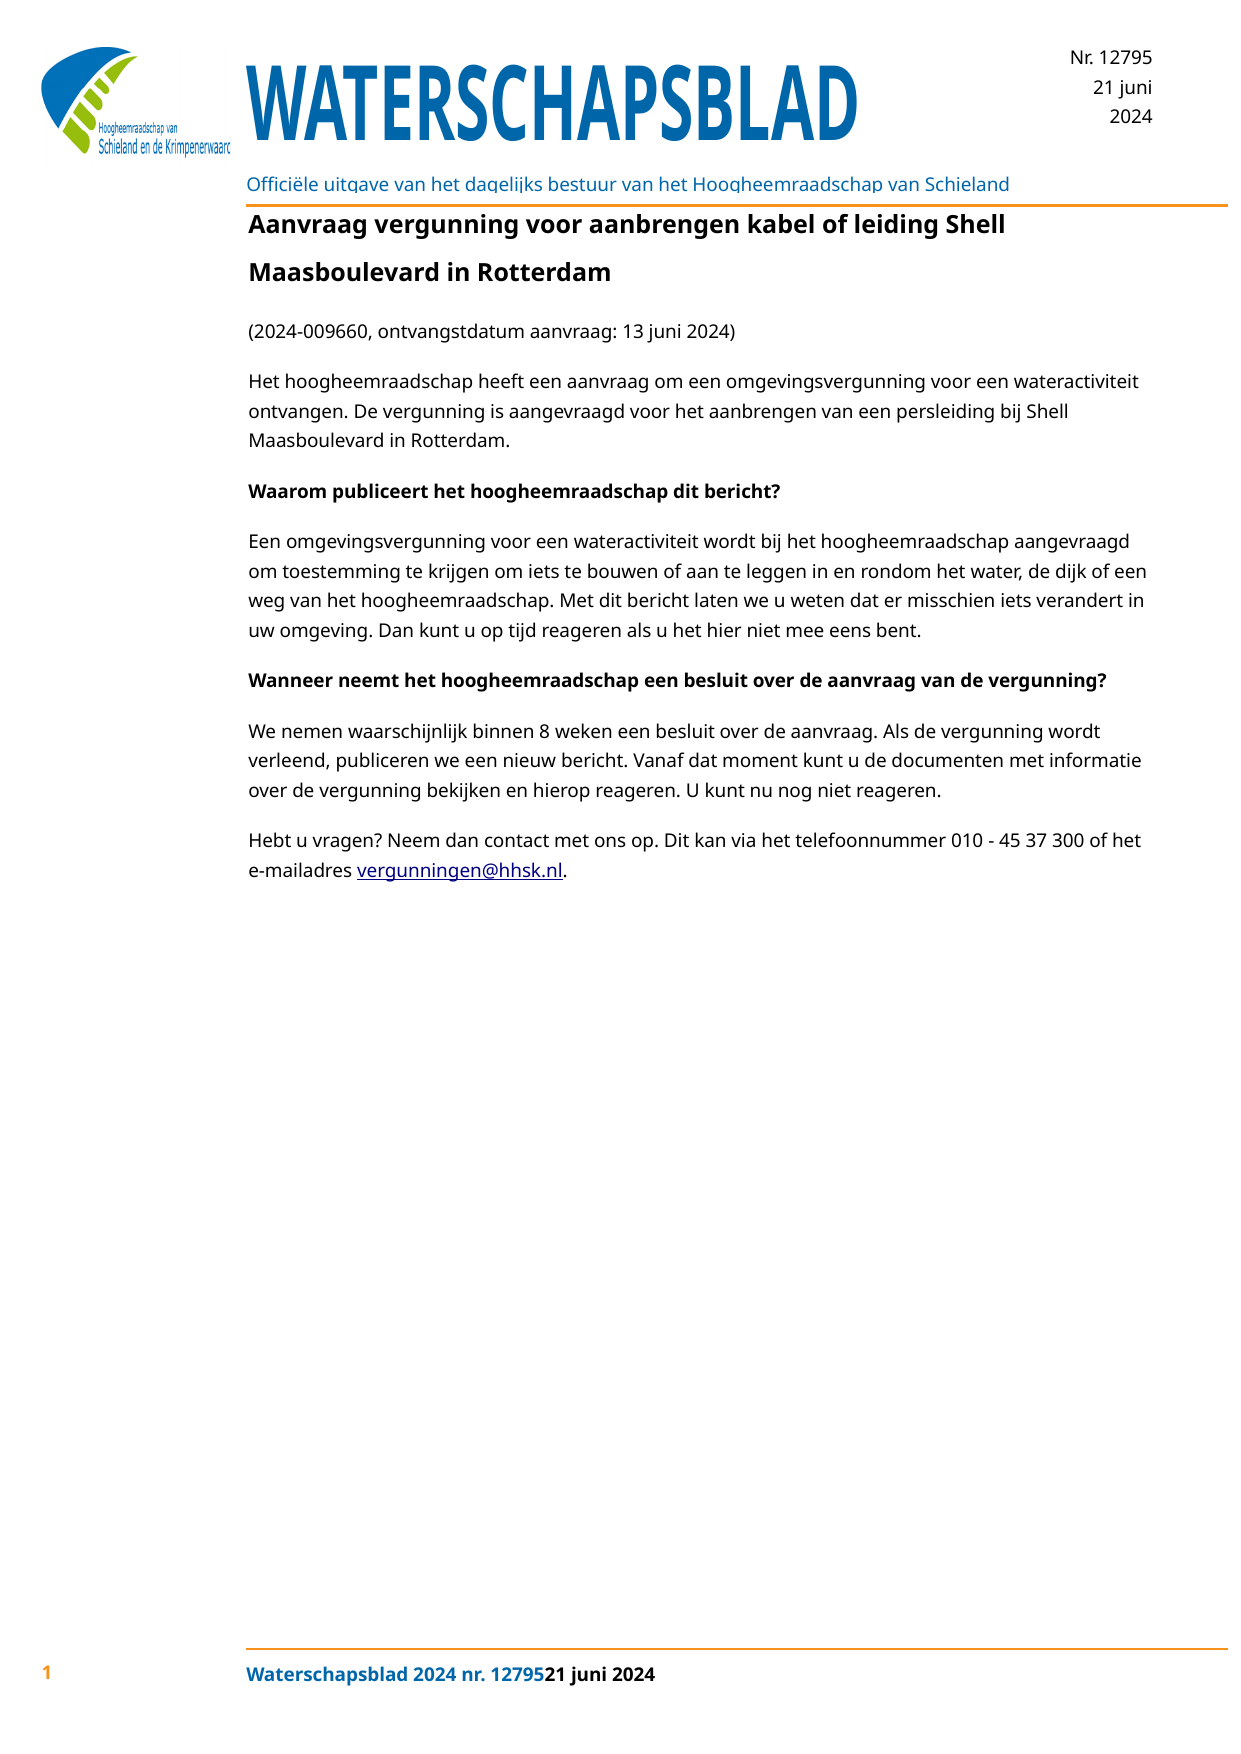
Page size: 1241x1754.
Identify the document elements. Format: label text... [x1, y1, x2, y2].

text Een omgevingsvergunning voor een wateractiviteit wordt bij het hoogheemraadschap aangevraagd om toestemming te krijgen om iets te bouwen of aan te leggen in en rondom het water, de dijk of een weg van het hoogheemraadschap. Met dit bericht laten we u weten dat er misschien iets verandert in uw omgeving. Dan kunt u op tijd reageren als u het hier niet mee eens bent. [248, 528, 1152, 643]
text Hebt u vragen? Neem dan contact met ons op. Dit kan via het telefoonnummer 010 - 45 37 300 of het e-mailadres vergunningen@hhsk.nl. [248, 827, 1152, 883]
text Wanneer neemt het hoogheemraadschap een besluit over de aanvraag van de vergunning? [248, 667, 1152, 693]
text We nemen waarschijnlijk binnen 8 weken een besluit over de aanvraag. Als de vergunning wordt verleend, publiceren we een nieuw bericht. Vanaf dat moment kunt u de documenten met informatie over de vergunning bekijken en hierop reageren. U kunt nu nog niet reageren. [248, 718, 1152, 803]
text Aanvraag vergunning voor aanbrengen kabel of leiding Shell Maasboulevard in Rotterdam [248, 207, 1152, 288]
text (2024-009660, ontvangstdatum aanvraag: 13 juni 2024) [248, 318, 1152, 344]
text Waarom publiceert het hoogheemraadschap dit bericht? [248, 478, 1152, 504]
text Het hoogheemraadschap heeft een aanvraag om een omgevingsvergunning voor een wateractiviteit ontvangen. De vergunning is aangevraagd voor het aanbrengen van een persleiding bij Shell Maasboulevard in Rotterdam. [248, 368, 1152, 453]
picture [41, 47, 231, 172]
